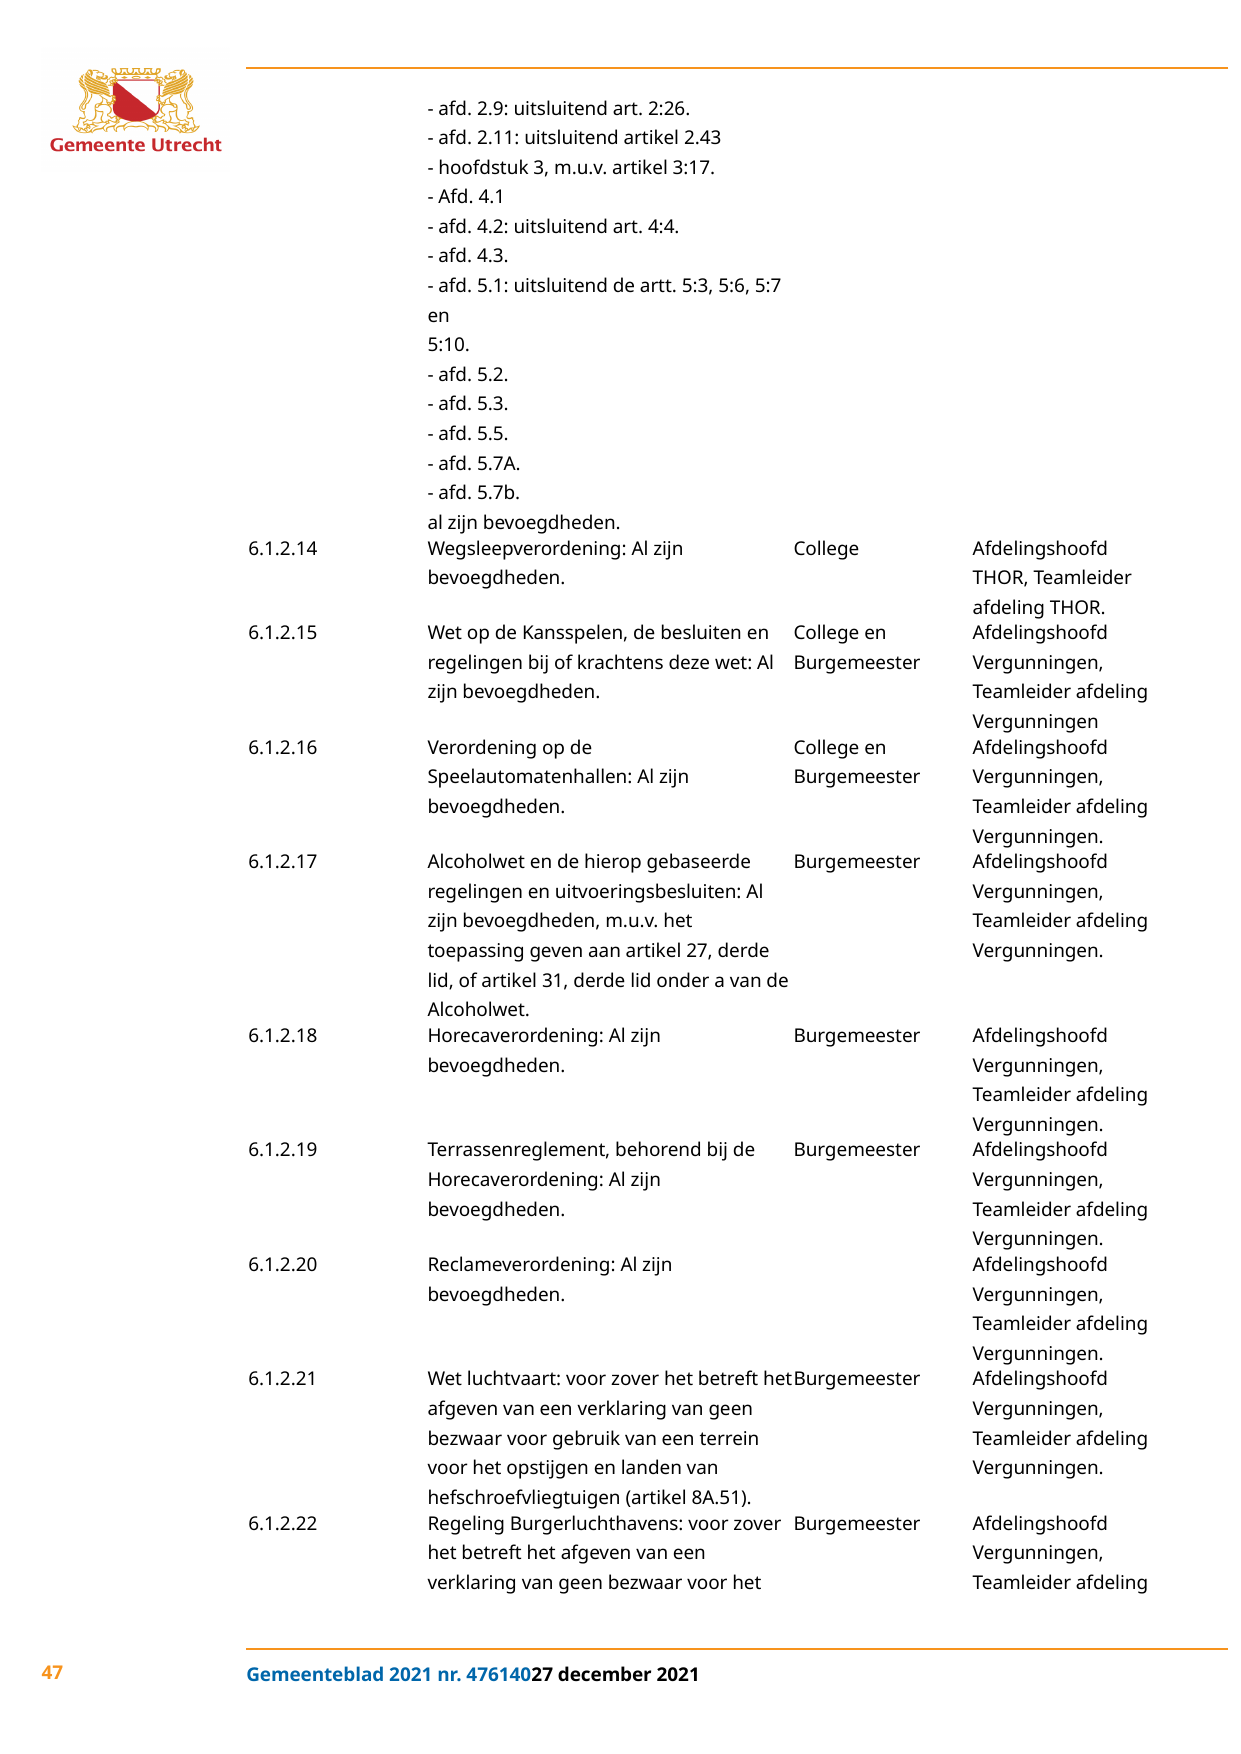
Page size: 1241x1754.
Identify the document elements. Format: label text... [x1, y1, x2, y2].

table_cell [793, 95, 972, 535]
table_cell 6.1.2.21 [248, 1366, 427, 1510]
table_cell Burgemeester [793, 1510, 972, 1594]
table_cell Verordening op de Speelautomatenhallen: Al zijn bevoegdheden. [427, 734, 793, 848]
table_cell [793, 1251, 972, 1366]
table_cell Burgemeester [793, 849, 972, 1022]
table_cell College [793, 535, 972, 619]
table_cell 6.1.2.14 [248, 535, 427, 619]
table_cell Afdelingshoofd Vergunningen, Teamleider afdeling Vergunningen. [973, 1022, 1152, 1137]
table_cell Wet luchtvaart: voor zover het betreft het afgeven van een verklaring van geen bezwaar voor gebruik van een terrein voor het opstijgen en landen van hefschroefvliegtuigen (artikel 8A.51). [427, 1366, 793, 1510]
table_cell Afdelingshoofd Vergunningen, Teamleider afdeling Vergunningen. [973, 734, 1152, 848]
table_cell - afd. 2.9: uitsluitend art. 2:26. - afd. 2.11: uitsluitend artikel 2.43 - hoofdstuk 3, m.u.v. artikel 3:17. - Afd. 4.1 - afd. 4.2: uitsluitend art. 4:4. - afd. 4.3. - afd. 5.1: uitsluitend de artt. 5:3, 5:6, 5:7 en 5:10. - afd. 5.2. - afd. 5.3. - afd. 5.5. - afd. 5.7A. - afd. 5.7b. al zijn bevoegdheden. [427, 95, 793, 535]
table_cell Afdelingshoofd THOR, Teamleider afdeling THOR. [973, 535, 1152, 619]
table_cell Afdelingshoofd Vergunningen, Teamleider afdeling [973, 1510, 1152, 1594]
table_cell Burgemeester [793, 1366, 972, 1510]
table_cell Afdelingshoofd Vergunningen, Teamleider afdeling Vergunningen. [973, 849, 1152, 1022]
table_cell Reclameverordening: Al zijn bevoegdheden. [427, 1251, 793, 1366]
table_cell [248, 95, 427, 535]
table_cell 6.1.2.16 [248, 734, 427, 848]
table_cell 6.1.2.22 [248, 1510, 427, 1594]
table_cell 6.1.2.15 [248, 620, 427, 734]
picture [41, 47, 231, 172]
table_cell Terrassenreglement, behorend bij de Horecaverordening: Al zijn bevoegdheden. [427, 1137, 793, 1251]
table_cell Afdelingshoofd Vergunningen, Teamleider afdeling Vergunningen. [973, 1251, 1152, 1366]
table_cell College en Burgemeester [793, 620, 972, 734]
table_cell Wegsleepverordening: Al zijn bevoegdheden. [427, 535, 793, 619]
table_cell 6.1.2.18 [248, 1022, 427, 1137]
table_cell Horecaverordening: Al zijn bevoegdheden. [427, 1022, 793, 1137]
table_cell 6.1.2.17 [248, 849, 427, 1022]
table_cell Alcoholwet en de hierop gebaseerde regelingen en uitvoeringsbesluiten: Al zijn bevoegdheden, m.u.v. het toepassing geven aan artikel 27, derde lid, of artikel 31, derde lid onder a van de Alcoholwet. [427, 849, 793, 1022]
table_cell 6.1.2.20 [248, 1251, 427, 1366]
table_cell College en Burgemeester [793, 734, 972, 848]
table_cell Regeling Burgerluchthavens: voor zover het betreft het afgeven van een verklaring van geen bezwaar voor het [427, 1510, 793, 1594]
table_cell Burgemeester [793, 1137, 972, 1251]
table_cell [973, 95, 1152, 535]
table_cell Burgemeester [793, 1022, 972, 1137]
table_cell Wet op de Kansspelen, de besluiten en regelingen bij of krachtens deze wet: Al zijn bevoegdheden. [427, 620, 793, 734]
table_cell Afdelingshoofd Vergunningen, Teamleider afdeling Vergunningen. [973, 1366, 1152, 1510]
table_cell Afdelingshoofd Vergunningen, Teamleider afdeling Vergunningen [973, 620, 1152, 734]
table_cell Afdelingshoofd Vergunningen, Teamleider afdeling Vergunningen. [973, 1137, 1152, 1251]
table_cell 6.1.2.19 [248, 1137, 427, 1251]
